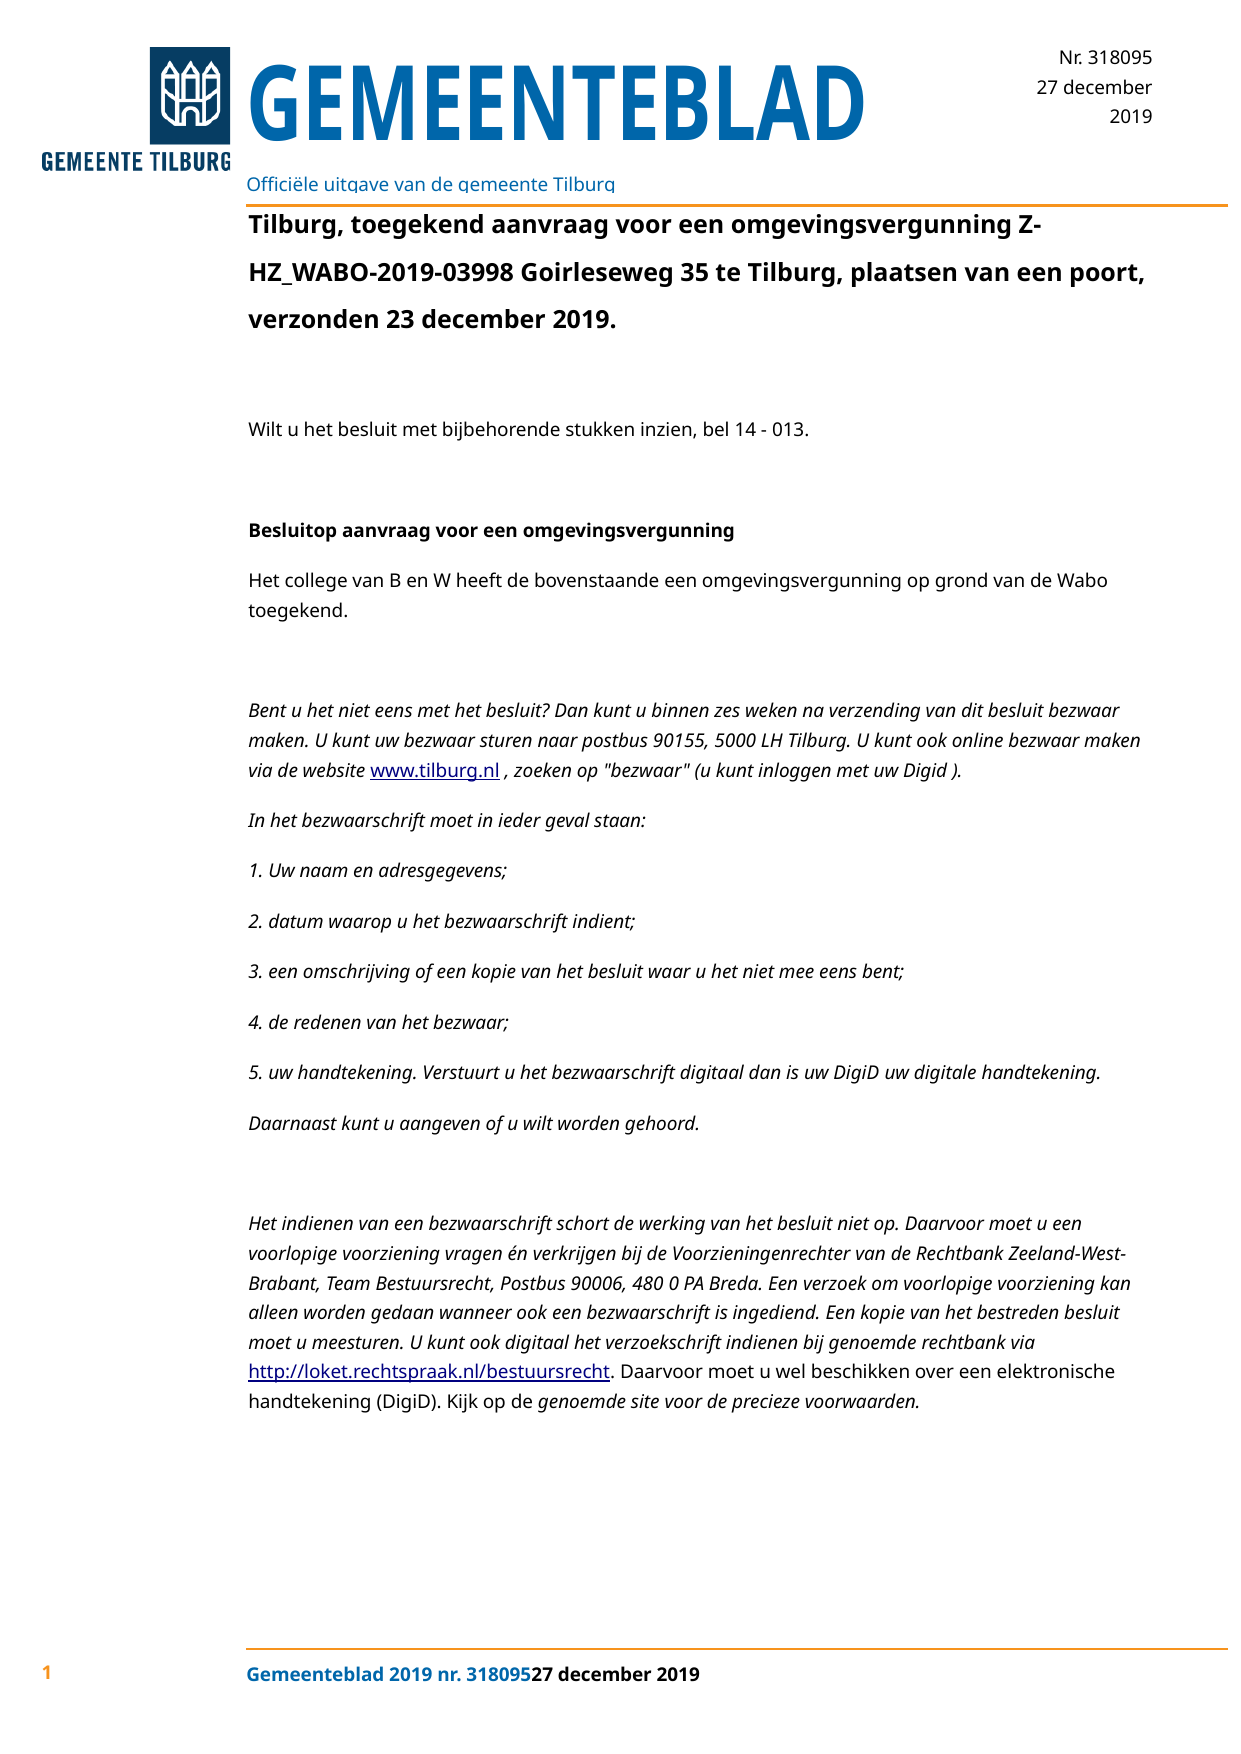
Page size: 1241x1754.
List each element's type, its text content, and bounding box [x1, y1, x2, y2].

text Wilt u het besluit met bijbehorende stukken inzien, bel 14 - 013. [248, 416, 1152, 442]
text Bent u het niet eens met het besluit? Dan kunt u binnen zes weken na verzending van dit besluit bezwaar maken. U kunt uw bezwaar sturen naar postbus 90155, 5000 LH Tilburg. U kunt ook online bezwaar maken via de website www.tilburg.nl , zoeken op "bezwaar" (u kunt inloggen met uw Digid ). [248, 698, 1152, 782]
text Het college van B en W heeft de bovenstaande een omgevingsvergunning op grond van de Wabo toegekend. [248, 567, 1152, 622]
text Daarnaast kunt u aangeven of u wilt worden gehoord. [248, 1110, 1152, 1135]
text 4. de redenen van het bezwaar; [248, 1009, 1152, 1034]
text 1. Uw naam en adresgegevens; [248, 858, 1152, 883]
text 3. een omschrijving of een kopie van het besluit waar u het niet mee eens bent; [248, 958, 1152, 984]
text 2. datum waarop u het bezwaarschrift indient; [248, 908, 1152, 934]
text In het bezwaarschrift moet in ieder geval staan: [248, 807, 1152, 833]
text Besluitop aanvraag voor een omgevingsvergunning [248, 517, 1152, 542]
text 5. uw handtekening. Verstuurt u het bezwaarschrift digitaal dan is uw DigiD uw digitale handtekening. [248, 1059, 1152, 1085]
picture [41, 47, 231, 172]
text Het indienen van een bezwaarschrift schort de werking van het besluit niet op. Daarvoor moet u een voorlopige voorziening vragen én verkrijgen bij de Voorzieningenrechter van de Rechtbank Zeeland-West-Brabant, Team Bestuursrecht, Postbus 90006, 480 0 PA Breda. Een verzoek om voorlopige voorziening kan alleen worden gedaan wanneer ook een bezwaarschrift is ingediend. Een kopie van het bestreden besluit moet u meesturen. U kunt ook digitaal het verzoekschrift indienen bij genoemde rechtbank via http://loket.rechtspraak.nl/bestuursrecht. Daarvoor moet u wel beschikken over een elektronische handtekening (DigiD). Kijk op de genoemde site voor de precieze voorwaarden. [248, 1211, 1152, 1414]
text Tilburg, toegekend aanvraag voor een omgevingsvergunning Z-HZ_WABO-2019-03998 Goirleseweg 35 te Tilburg, plaatsen van een poort, verzonden 23 december 2019. [248, 207, 1152, 336]
